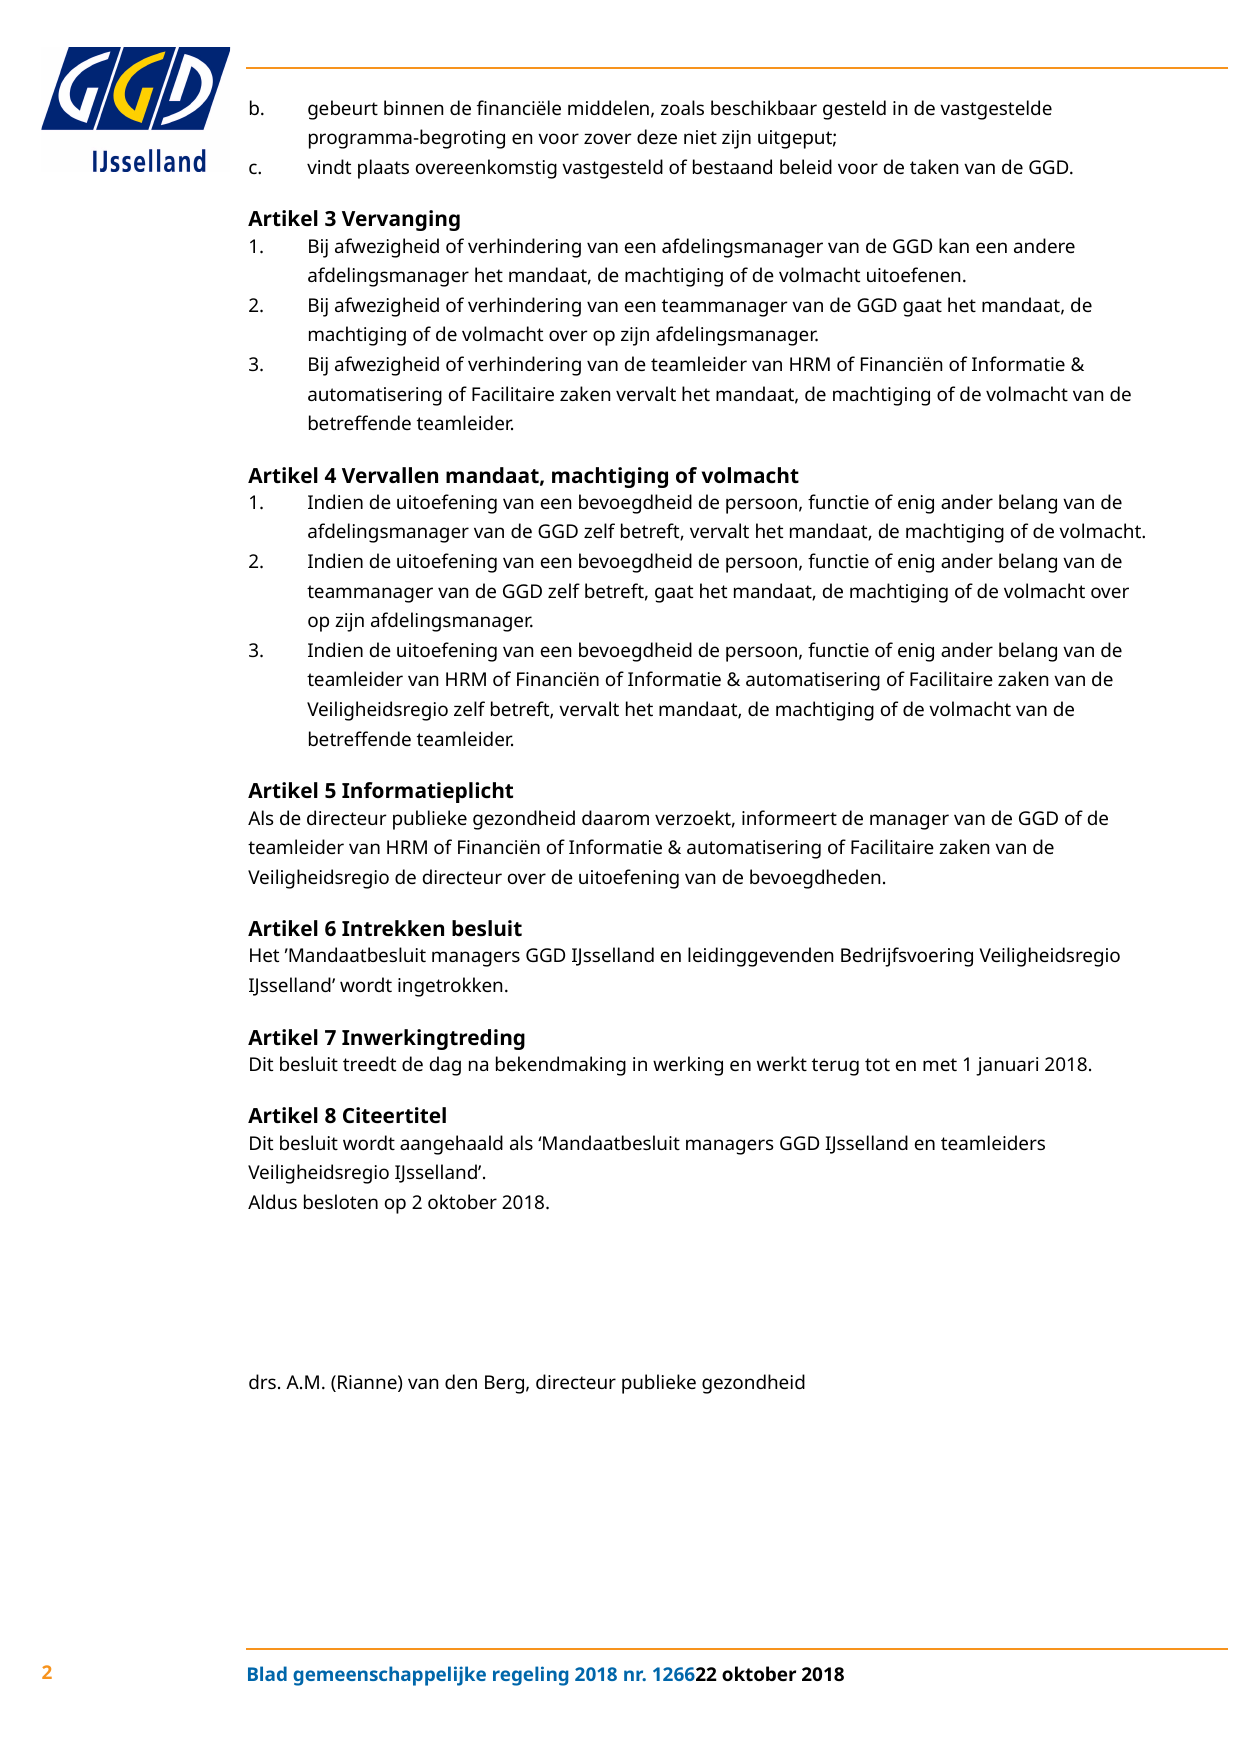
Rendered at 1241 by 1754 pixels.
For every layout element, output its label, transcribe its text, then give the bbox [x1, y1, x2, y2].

text drs. A.M. (Rianne) van den Berg, directeur publieke gezondheid [248, 1369, 1152, 1395]
picture [41, 47, 231, 172]
text Artikel 5 Informatieplicht [248, 776, 1152, 805]
text Aldus besloten op 2 oktober 2018. [248, 1189, 1152, 1215]
text Als de directeur publieke gezondheid daarom verzoekt, informeert de manager van de GGD of de teamleider van HRM of Financiën of Informatie & automatisering of Facilitaire zaken van de Veiligheidsregio de directeur over de uitoefening van de bevoegdheden. [248, 805, 1152, 889]
text Dit besluit treedt de dag na bekendmaking in werking en werkt terug tot en met 1 januari 2018. [248, 1051, 1152, 1077]
text Artikel 6 Intrekken besluit [248, 914, 1152, 943]
list Indien de uitoefening van een bevoegdheid de persoon, functie of enig ander belang van de teammanager van de GGD zelf betreft, gaat het mandaat, de machtiging of de volmacht over op zijn afdelingsmanager. [248, 548, 1152, 633]
list vindt plaats overeenkomstig vastgesteld of bestaand beleid voor de taken van de GGD. [248, 154, 1152, 180]
list Indien de uitoefening van een bevoegdheid de persoon, functie of enig ander belang van de afdelingsmanager van de GGD zelf betreft, vervalt het mandaat, de machtiging of de volmacht. [248, 489, 1152, 544]
text Artikel 4 Vervallen mandaat, machtiging of volmacht [248, 461, 1152, 489]
text Het ’Mandaatbesluit managers GGD IJsselland en leidinggevenden Bedrijfsvoering Veiligheidsregio IJsselland’ wordt ingetrokken. [248, 943, 1152, 998]
text Artikel 7 Inwerkingtreding [248, 1023, 1152, 1051]
list Indien de uitoefening van een bevoegdheid de persoon, functie of enig ander belang van de teamleider van HRM of Financiën of Informatie & automatisering of Facilitaire zaken van de Veiligheidsregio zelf betreft, vervalt het mandaat, de machtiging of de volmacht van de betreffende teamleider. [248, 637, 1152, 752]
list gebeurt binnen de financiële middelen, zoals beschikbaar gesteld in de vastgestelde programma-begroting en voor zover deze niet zijn uitgeput; [248, 95, 1152, 150]
list Bij afwezigheid of verhindering van de teamleider van HRM of Financiën of Informatie & automatisering of Facilitaire zaken vervalt het mandaat, de machtiging of de volmacht van de betreffende teamleider. [248, 351, 1152, 436]
list Bij afwezigheid of verhindering van een teammanager van de GGD gaat het mandaat, de machtiging of de volmacht over op zijn afdelingsmanager. [248, 292, 1152, 347]
text Dit besluit wordt aangehaald als ‘Mandaatbesluit managers GGD IJsselland en teamleiders Veiligheidsregio IJsselland’. [248, 1130, 1152, 1185]
text Artikel 8 Citeertitel [248, 1102, 1152, 1130]
list Bij afwezigheid of verhindering van een afdelingsmanager van de GGD kan een andere [248, 233, 1152, 258]
text Artikel 3 Vervanging [248, 204, 1152, 233]
list afdelingsmanager het mandaat, de machtiging of de volmacht uitoefenen. [248, 262, 1152, 288]
